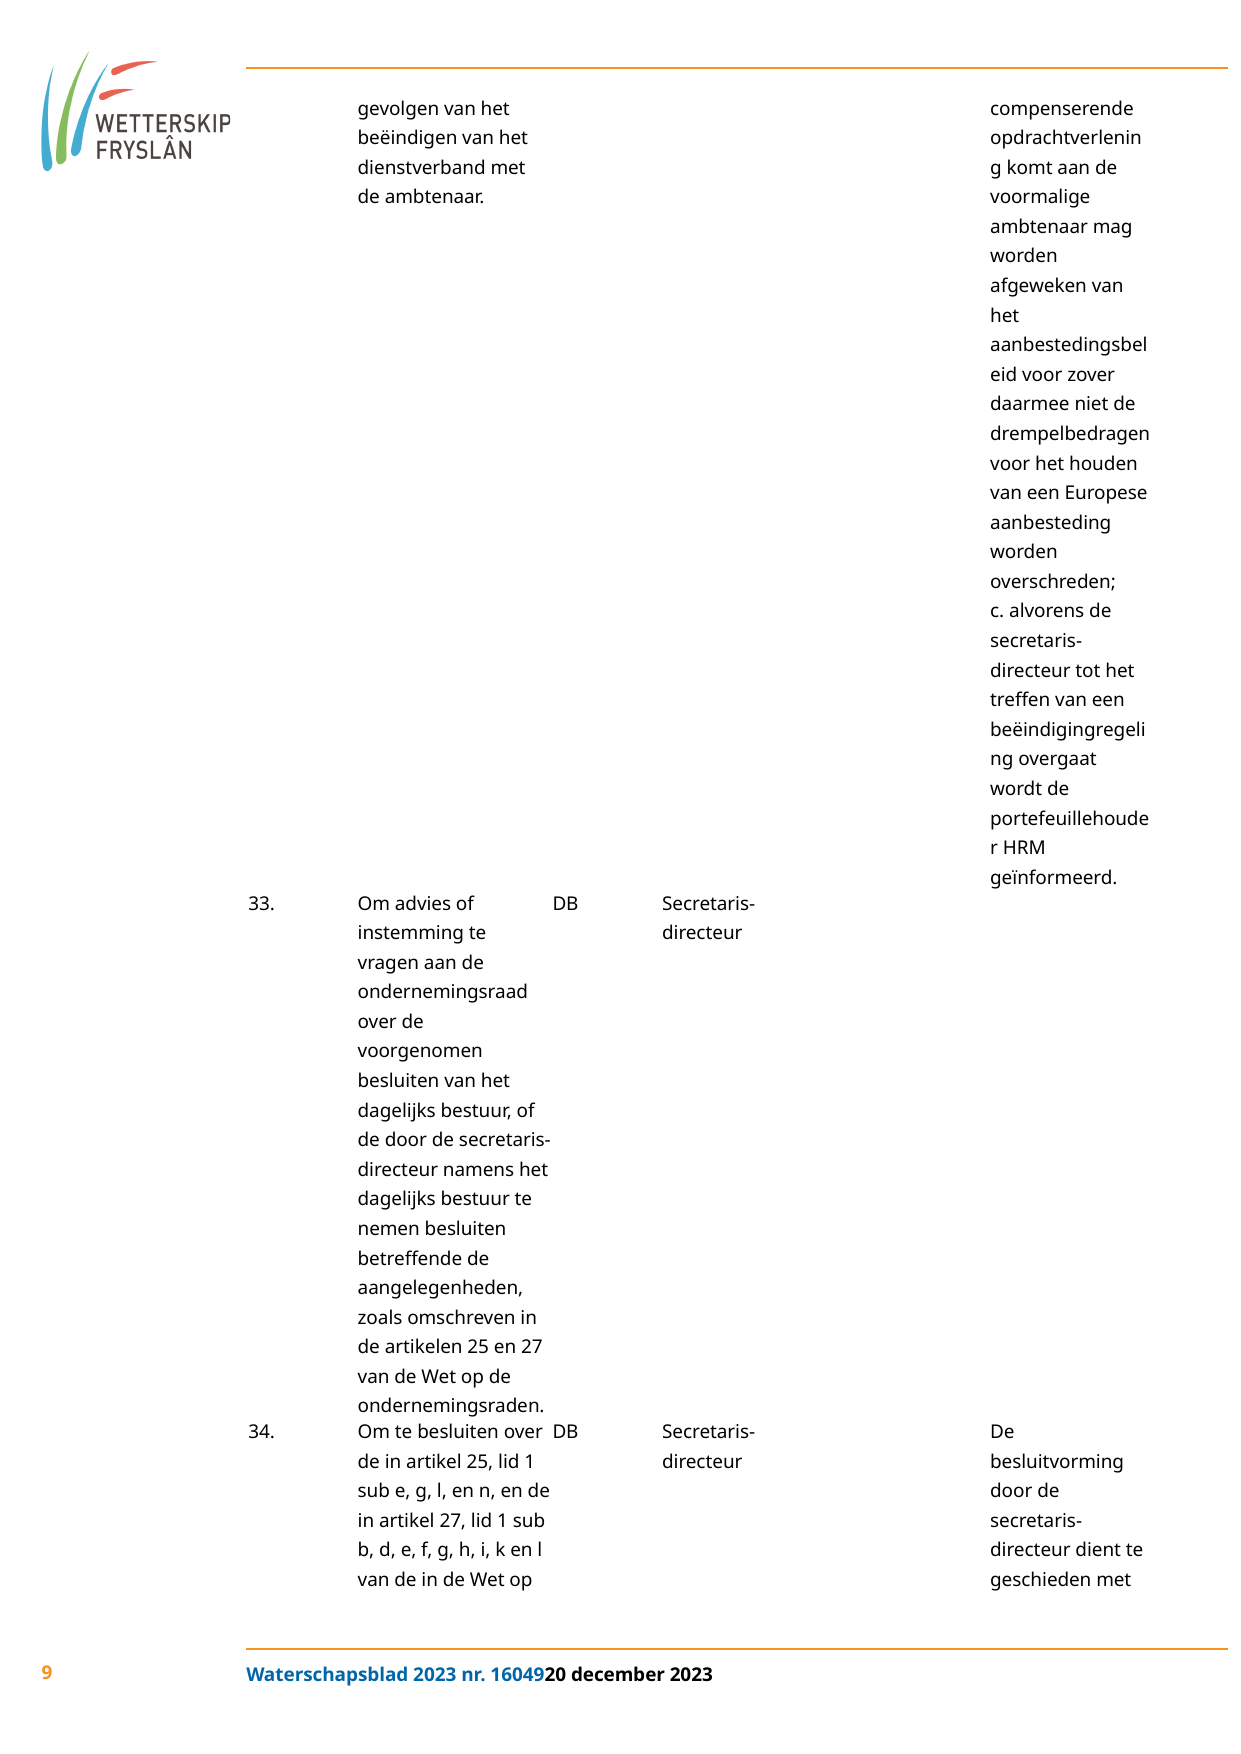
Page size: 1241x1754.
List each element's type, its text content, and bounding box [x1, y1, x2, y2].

table_cell 34. [248, 1418, 357, 1592]
table_cell Om advies of instemming te vragen aan de ondernemingsraad over de voorgenomen besluiten van het dagelijks bestuur, of de door de secretaris-directeur namens het dagelijks bestuur te nemen besluiten betreffende de aangelegenheden, zoals omschreven in de artikelen 25 en 27 van de Wet op de ondernemingsraden. [358, 890, 552, 1418]
table_cell [771, 890, 881, 1418]
table_cell [990, 890, 1152, 1418]
table_cell [881, 95, 990, 890]
table_cell [881, 890, 990, 1418]
table_cell [552, 95, 662, 890]
table_cell [771, 1418, 881, 1592]
table_cell compenserende opdrachtverlening komt aan de voormalige ambtenaar mag worden afgeweken van het aanbestedingsbeleid voor zover daarmee niet de drempelbedragen voor het houden van een Europese aanbesteding worden overschreden; c. alvorens de secretaris-directeur tot het treffen van een beëindigingregeling overgaat wordt de portefeuillehouder HRM geïnformeerd. [990, 95, 1152, 890]
table_cell [881, 1418, 990, 1592]
table_cell 33. [248, 890, 357, 1418]
table_cell DB [552, 890, 662, 1418]
table_cell DB [552, 1418, 662, 1592]
table_cell gevolgen van het beëindigen van het dienstverband met de ambtenaar. [358, 95, 552, 890]
table_cell De besluitvorming door de secretaris-directeur dient te geschieden met [990, 1418, 1152, 1592]
table_cell [248, 95, 357, 890]
table_cell Secretaris-directeur [662, 890, 771, 1418]
table_cell [662, 95, 771, 890]
table_cell Om te besluiten over de in artikel 25, lid 1 sub e, g, l, en n, en de in artikel 27, lid 1 sub b, d, e, f, g, h, i, k en l van de in de Wet op [358, 1418, 552, 1592]
picture [41, 47, 231, 172]
table_cell [771, 95, 881, 890]
table_cell Secretaris-directeur [662, 1418, 771, 1592]
